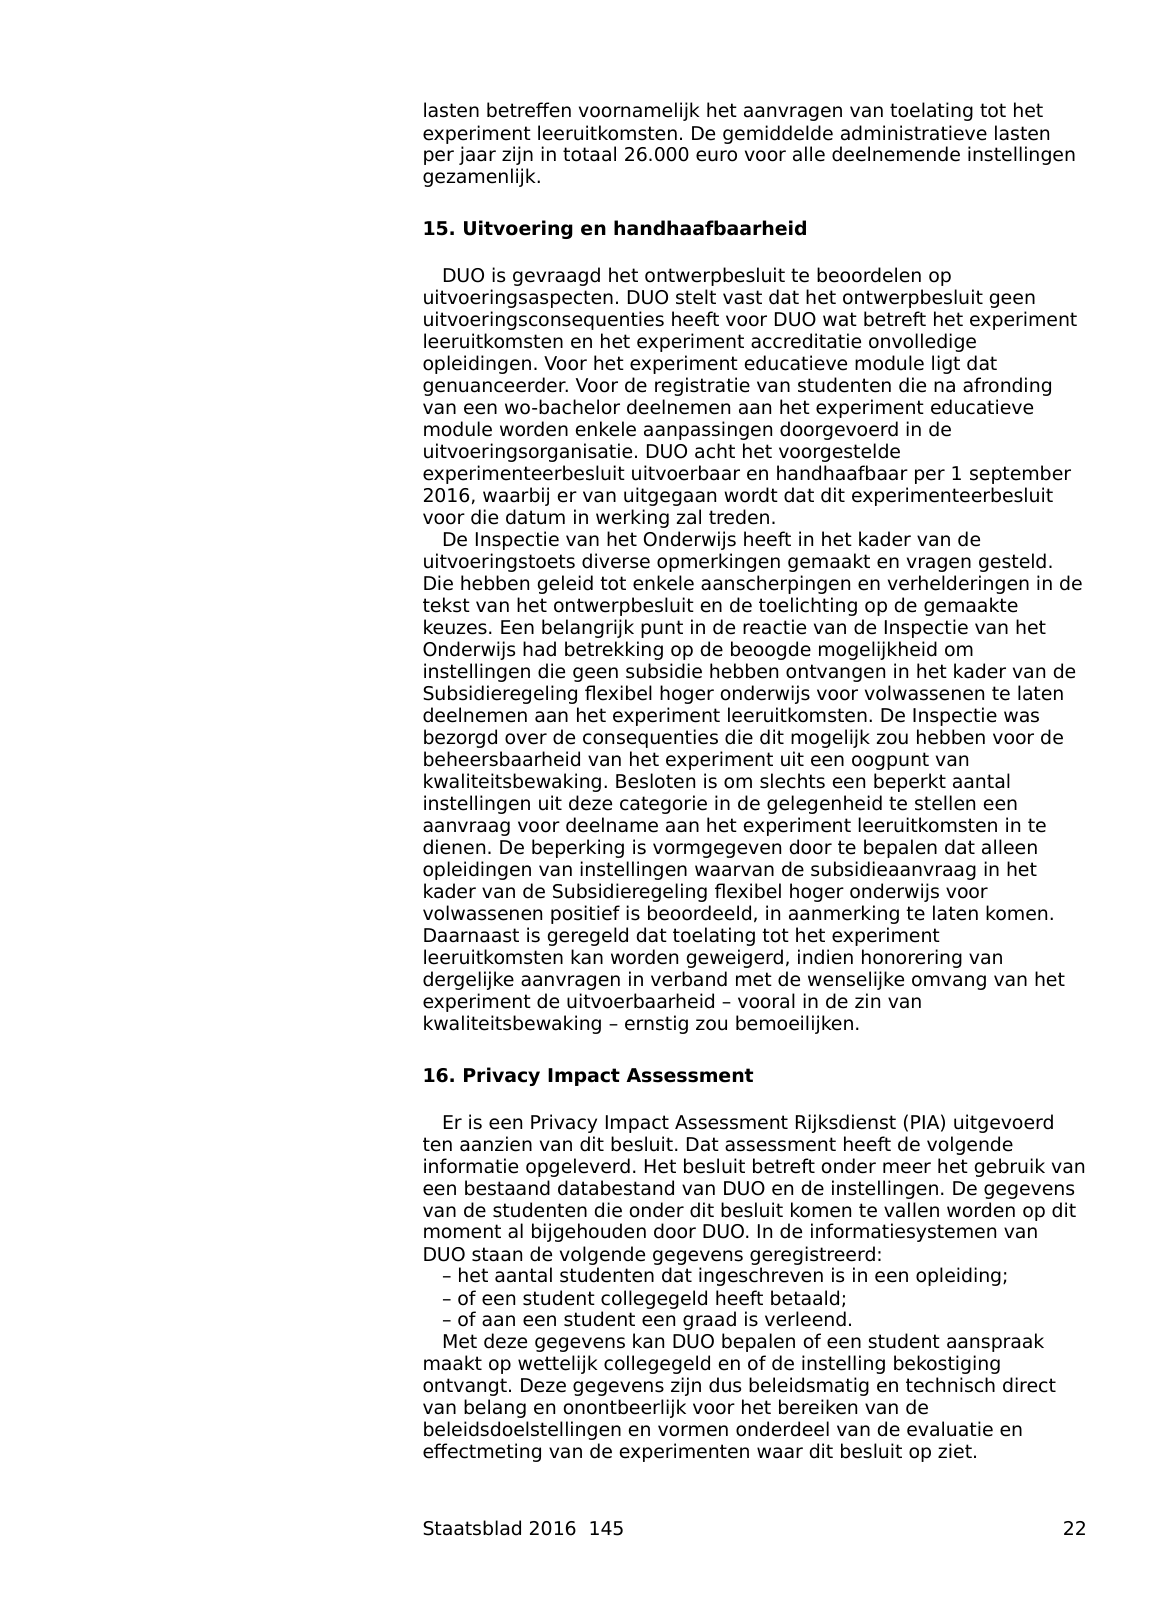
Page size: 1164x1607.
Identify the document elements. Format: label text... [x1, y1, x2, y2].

text lasten betreffen voornamelijk het aanvragen van toelating tot het experiment leeruitkomsten. De gemiddelde administratieve lasten per jaar zijn in totaal 26.000 euro voor alle deelnemende instellingen gezamenlijk. [422, 100, 1087, 188]
text Met deze gegevens kan DUO bepalen of een student aanspraak maakt op wettelijk collegegeld en of de instelling bekostiging ontvangt. Deze gegevens zijn dus beleidsmatig en technisch direct van belang en onontbeerlijk voor het bereiken van de beleidsdoelstellingen en vormen onderdeel van de evaluatie en effectmeting van de experimenten waar dit besluit op ziet. [422, 1331, 1087, 1463]
text DUO is gevraagd het ontwerpbesluit te beoordelen op uitvoeringsaspecten. DUO stelt vast dat het ontwerpbesluit geen uitvoeringsconsequenties heeft voor DUO wat betreft het experiment leeruitkomsten en het experiment accreditatie onvolledige opleidingen. Voor het experiment educatieve module ligt dat genuanceerder. Voor de registratie van studenten die na afronding van een wo-bachelor deelnemen aan het experiment educatieve module worden enkele aanpassingen doorgevoerd in de uitvoeringsorganisatie. DUO acht het voorgestelde experimenteerbesluit uitvoerbaar en handhaafbaar per 1 september 2016, waarbij er van uitgegaan wordt dat dit experimenteerbesluit voor die datum in werking zal treden. [422, 265, 1087, 529]
text Er is een Privacy Impact Assessment Rijksdienst (PIA) uitgevoerd ten aanzien van dit besluit. Dat assessment heeft de volgende informatie opgeleverd. Het besluit betreft onder meer het gebruik van een bestaand databestand van DUO en de instellingen. De gegevens van de studenten die onder dit besluit komen te vallen worden op dit moment al bijgehouden door DUO. In de informatiesystemen van DUO staan de volgende gegevens geregistreerd: [422, 1112, 1087, 1265]
text – of een student collegegeld heeft betaald; [422, 1287, 1087, 1309]
text De Inspectie van het Onderwijs heeft in het kader van de uitvoeringstoets diverse opmerkingen gemaakt en vragen gesteld. Die hebben geleid tot enkele aanscherpingen en verhelderingen in de tekst van het ontwerpbesluit en de toelichting op de gemaakte keuzes. Een belangrijk punt in de reactie van de Inspectie van het Onderwijs had betrekking op de beoogde mogelijkheid om instellingen die geen subsidie hebben ontvangen in het kader van de Subsidieregeling flexibel hoger onderwijs voor volwassenen te laten deelnemen aan het experiment leeruitkomsten. De Inspectie was bezorgd over de consequenties die dit mogelijk zou hebben voor de beheersbaarheid van het experiment uit een oogpunt van kwaliteitsbewaking. Besloten is om slechts een beperkt aantal instellingen uit deze categorie in de gelegenheid te stellen een aanvraag voor deelname aan het experiment leeruitkomsten in te dienen. De beperking is vormgegeven door te bepalen dat alleen opleidingen van instellingen waarvan de subsidieaanvraag in het kader van de Subsidieregeling flexibel hoger onderwijs voor volwassenen positief is beoordeeld, in aanmerking te laten komen. Daarnaast is geregeld dat toelating tot het experiment leeruitkomsten kan worden geweigerd, indien honorering van dergelijke aanvragen in verband met de wenselijke omvang van het experiment de uitvoerbaarheid – vooral in de zin van kwaliteitsbewaking – ernstig zou bemoeilijken. [422, 529, 1087, 1034]
text – het aantal studenten dat ingeschreven is in een opleiding; [422, 1265, 1087, 1287]
subtitle 15. Uitvoering en handhaafbaarheid [422, 218, 1087, 240]
text – of aan een student een graad is verleend. [422, 1309, 1087, 1331]
subtitle 16. Privacy Impact Assessment [422, 1064, 1087, 1087]
